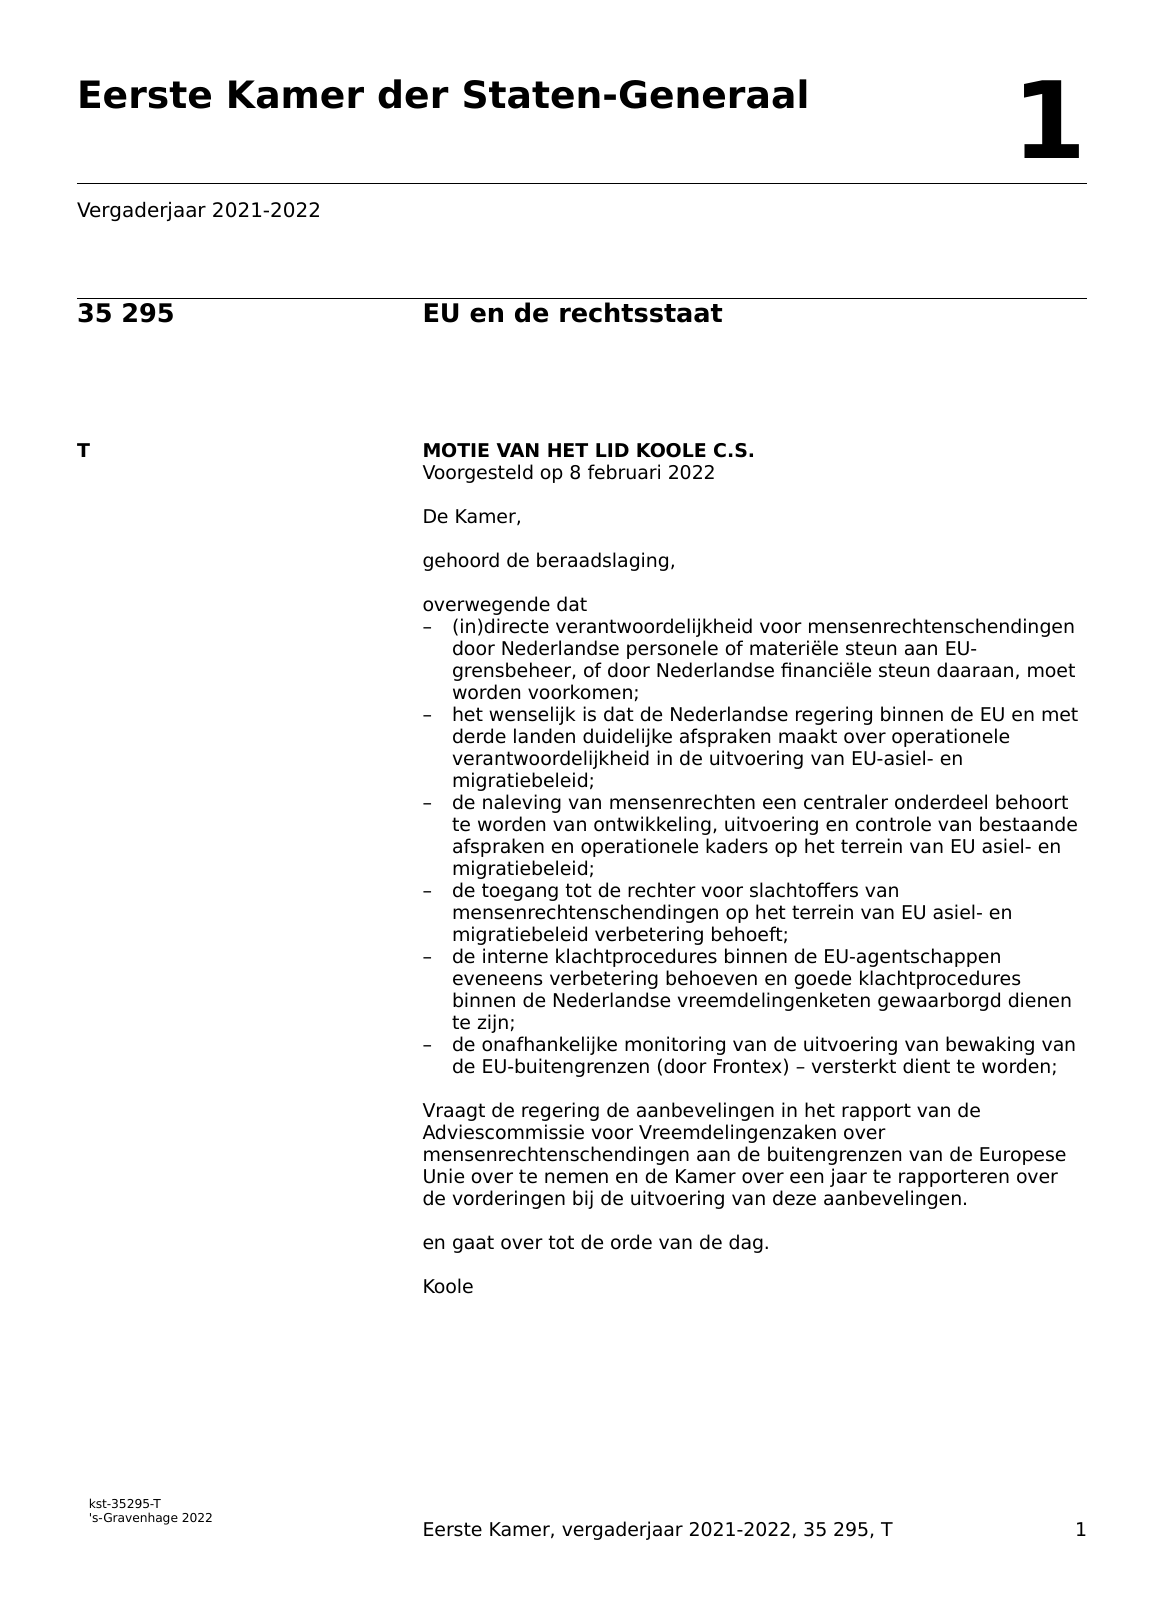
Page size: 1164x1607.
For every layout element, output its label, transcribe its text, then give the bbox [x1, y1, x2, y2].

text – de onafhankelijke monitoring van de uitvoering van bewaking van de EU-buitengrenzen (door Frontex) – versterkt dient te worden; [422, 1034, 1087, 1078]
text – het wenselijk is dat de Nederlandse regering binnen de EU en met derde landen duidelijke afspraken maakt over operationele verantwoordelijkheid in de uitvoering van EU-asiel- en migratiebeleid; [422, 704, 1087, 792]
text – de toegang tot de rechter voor slachtoffers van mensenrechtenschendingen op het terrein van EU asiel- en migratiebeleid verbetering behoeft; [422, 880, 1087, 946]
table_header Eerste Kamer der Staten-Generaal [77, 59, 886, 183]
subtitle 35 295 EU en de rechtsstaat [77, 299, 1087, 329]
text 's-Gravenhage 2022 [88, 1511, 323, 1525]
text gehoord de beraadslaging, [422, 550, 1087, 572]
text Koole [422, 1276, 1087, 1298]
text Voorgesteld op 8 februari 2022 [422, 462, 1087, 484]
text – de naleving van mensenrechten een centraler onderdeel behoort te worden van ontwikkeling, uitvoering en controle van bestaande afspraken en operationele kaders op het terrein van EU asiel- en migratiebeleid; [422, 792, 1087, 880]
subtitle T MOTIE VAN HET LID KOOLE C.S. [77, 440, 1087, 462]
text – de interne klachtprocedures binnen de EU-agentschappen eveneens verbetering behoeven en goede klachtprocedures binnen de Nederlandse vreemdelingenketen gewaarborgd dienen te zijn; [422, 946, 1087, 1034]
text kst-35295-T [88, 1497, 323, 1511]
text overwegende dat [422, 594, 1087, 616]
text en gaat over tot de orde van de dag. [422, 1232, 1087, 1254]
table_cell Vergaderjaar 2021-2022 [77, 184, 1087, 298]
table_header 1 [886, 59, 1087, 183]
text Vraagt de regering de aanbevelingen in het rapport van de Adviescommissie voor Vreemdelingenzaken over mensenrechtenschendingen aan de buitengrenzen van de Europese Unie over te nemen en de Kamer over een jaar te rapporteren over de vorderingen bij de uitvoering van deze aanbevelingen. [422, 1100, 1087, 1210]
text – (in)directe verantwoordelijkheid voor mensenrechtenschendingen door Nederlandse personele of materiële steun aan EU-grensbeheer, of door Nederlandse financiële steun daaraan, moet worden voorkomen; [422, 616, 1087, 704]
text De Kamer, [422, 506, 1087, 528]
